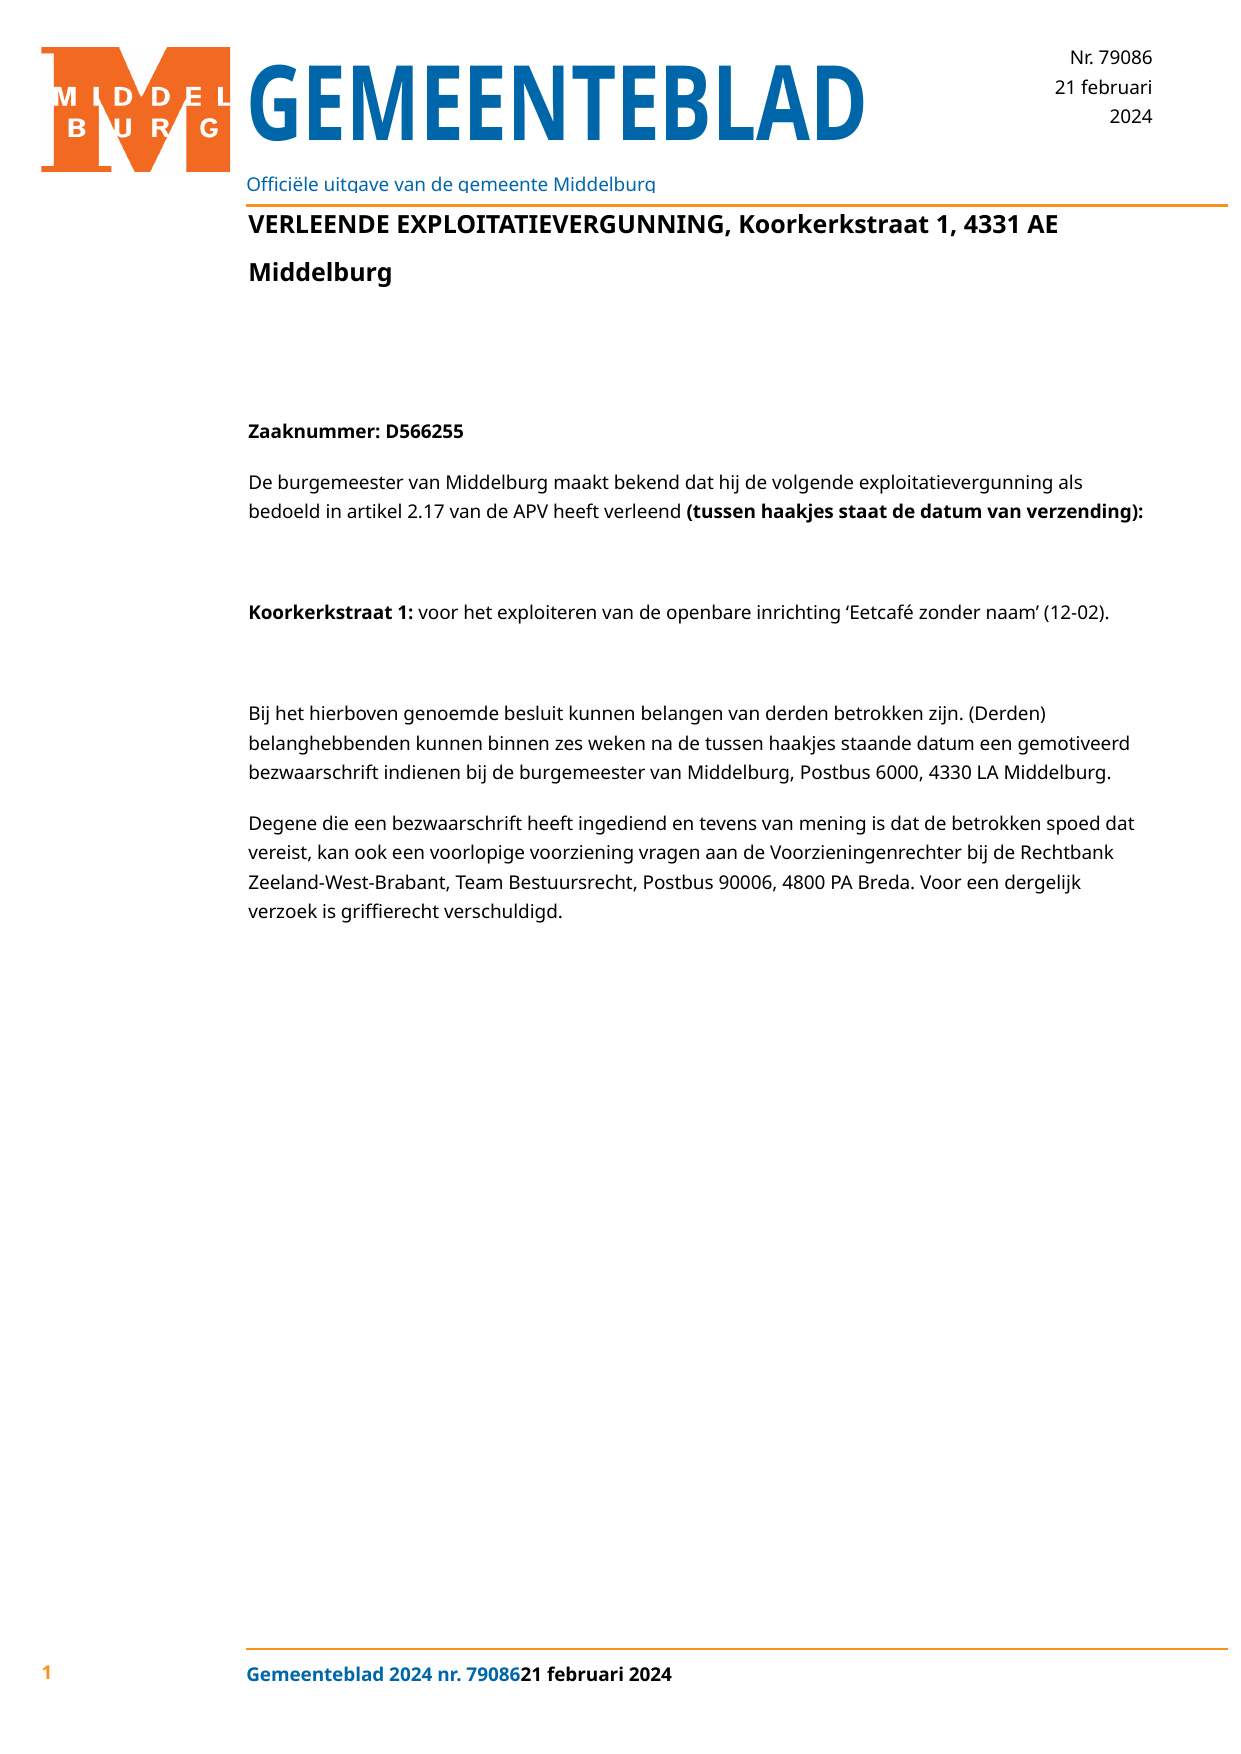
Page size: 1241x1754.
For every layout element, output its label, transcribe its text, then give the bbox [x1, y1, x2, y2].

text De burgemeester van Middelburg maakt bekend dat hij de volgende exploitatievergunning als bedoeld in artikel 2.17 van de APV heeft verleend (tussen haakjes staat de datum van verzending): [248, 469, 1152, 524]
text Bij het hierboven genoemde besluit kunnen belangen van derden betrokken zijn. (Derden) belanghebbenden kunnen binnen zes weken na de tussen haakjes staande datum een gemotiveerd bezwaarschrift indienen bij de burgemeester van Middelburg, Postbus 6000, 4330 LA Middelburg. [248, 700, 1152, 785]
text Zaaknummer: D566255 [248, 419, 1152, 444]
text Degene die een bezwaarschrift heeft ingediend en tevens van mening is dat de betrokken spoed dat vereist, kan ook een voorlopige voorziening vragen aan de Voorzieningenrechter bij de Rechtbank Zeeland-West-Brabant, Team Bestuursrecht, Postbus 90006, 4800 PA Breda. Voor een dergelijk verzoek is griffierecht verschuldigd. [248, 810, 1152, 924]
text VERLEENDE EXPLOITATIEVERGUNNING, Koorkerkstraat 1, 4331 AE Middelburg [248, 207, 1152, 288]
text Koorkerkstraat 1: voor het exploiteren van de openbare inrichting ‘Eetcafé zonder naam’ (12-02). [248, 599, 1152, 625]
picture [41, 47, 231, 172]
